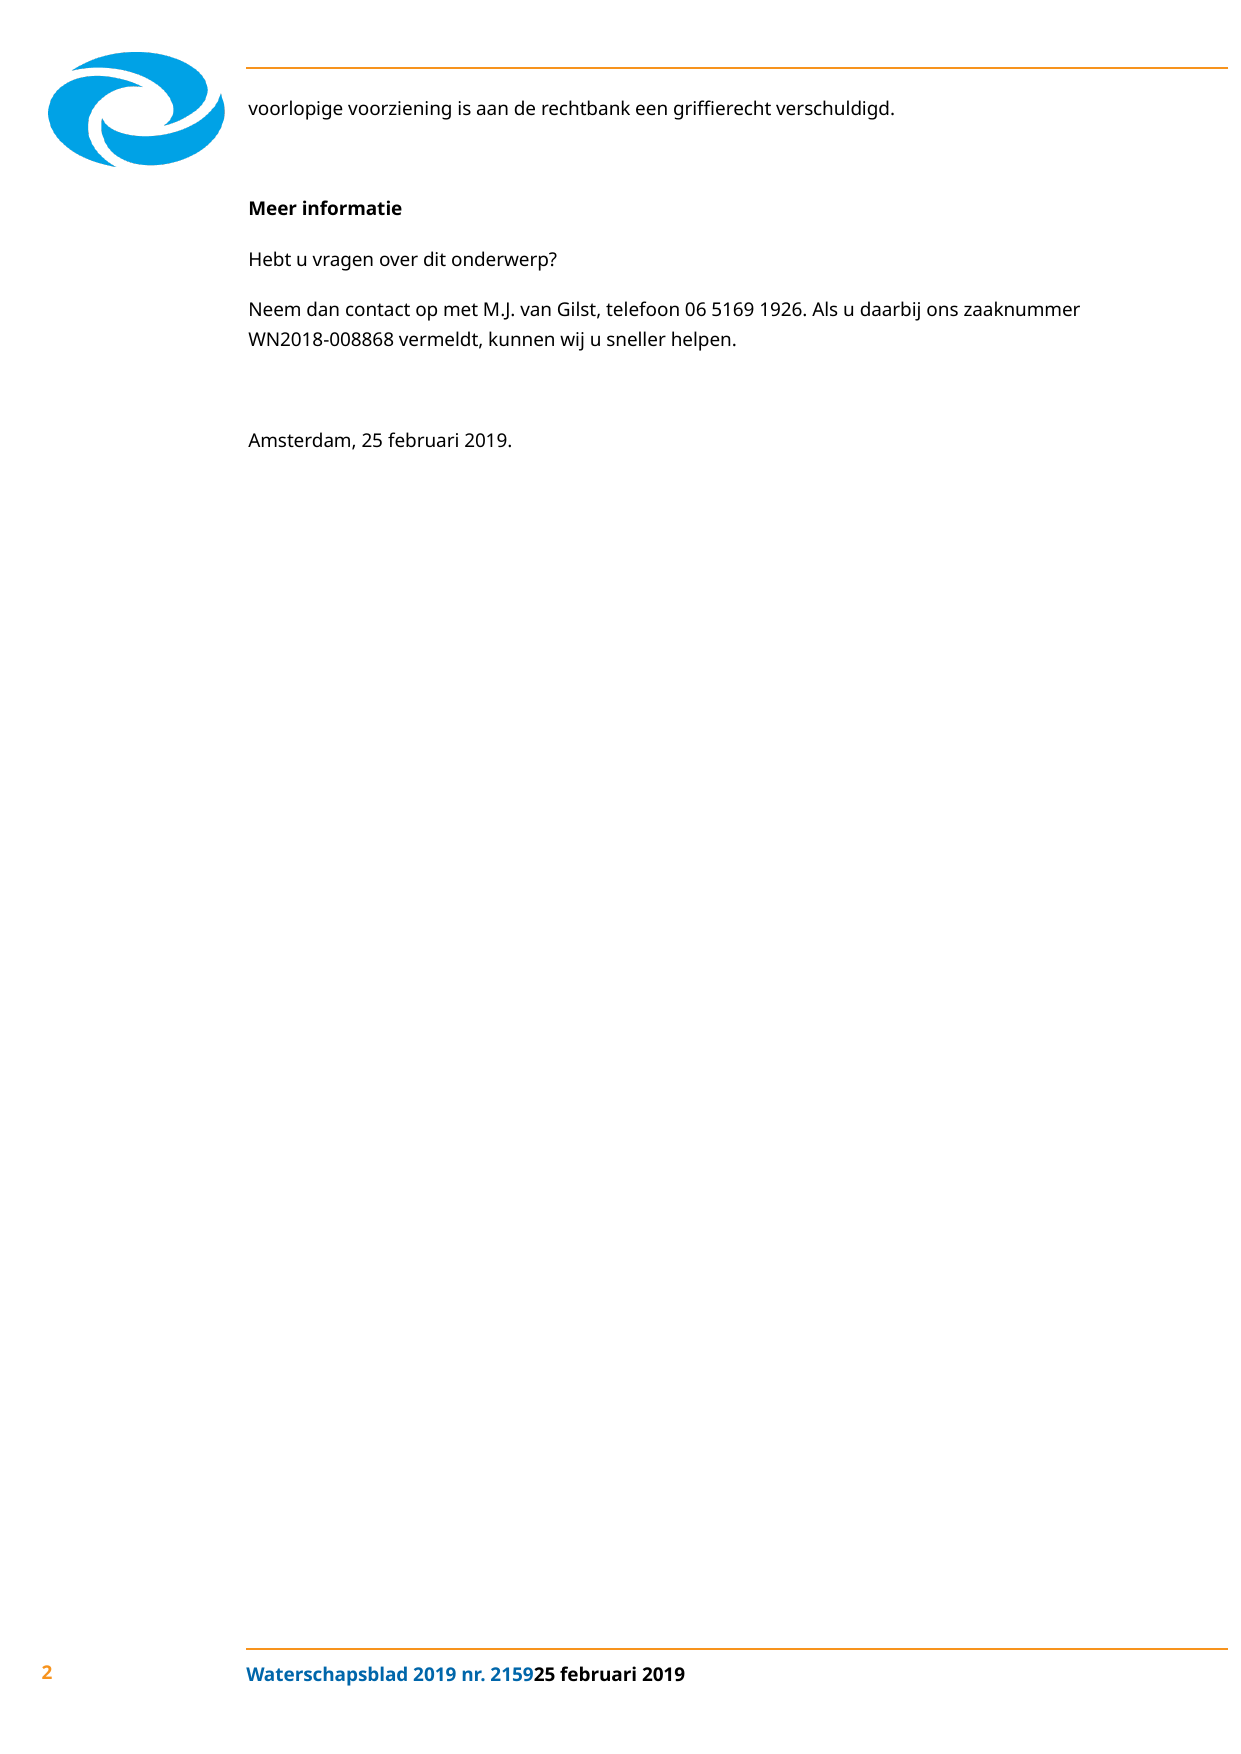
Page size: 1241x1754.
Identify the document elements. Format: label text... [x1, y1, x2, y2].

text Hebt u vragen over dit onderwerp? [248, 246, 1152, 272]
text Meer informatie [248, 196, 1152, 221]
text Neem dan contact op met M.J. van Gilst, telefoon 06 5169 1926. Als u daarbij ons zaaknummer WN2018-008868 vermeldt, kunnen wij u sneller helpen. [248, 296, 1152, 352]
picture [41, 47, 231, 172]
text Amsterdam, 25 februari 2019. [248, 427, 1152, 453]
text voorlopige voorziening is aan de rechtbank een griffierecht verschuldigd. [248, 95, 1152, 121]
